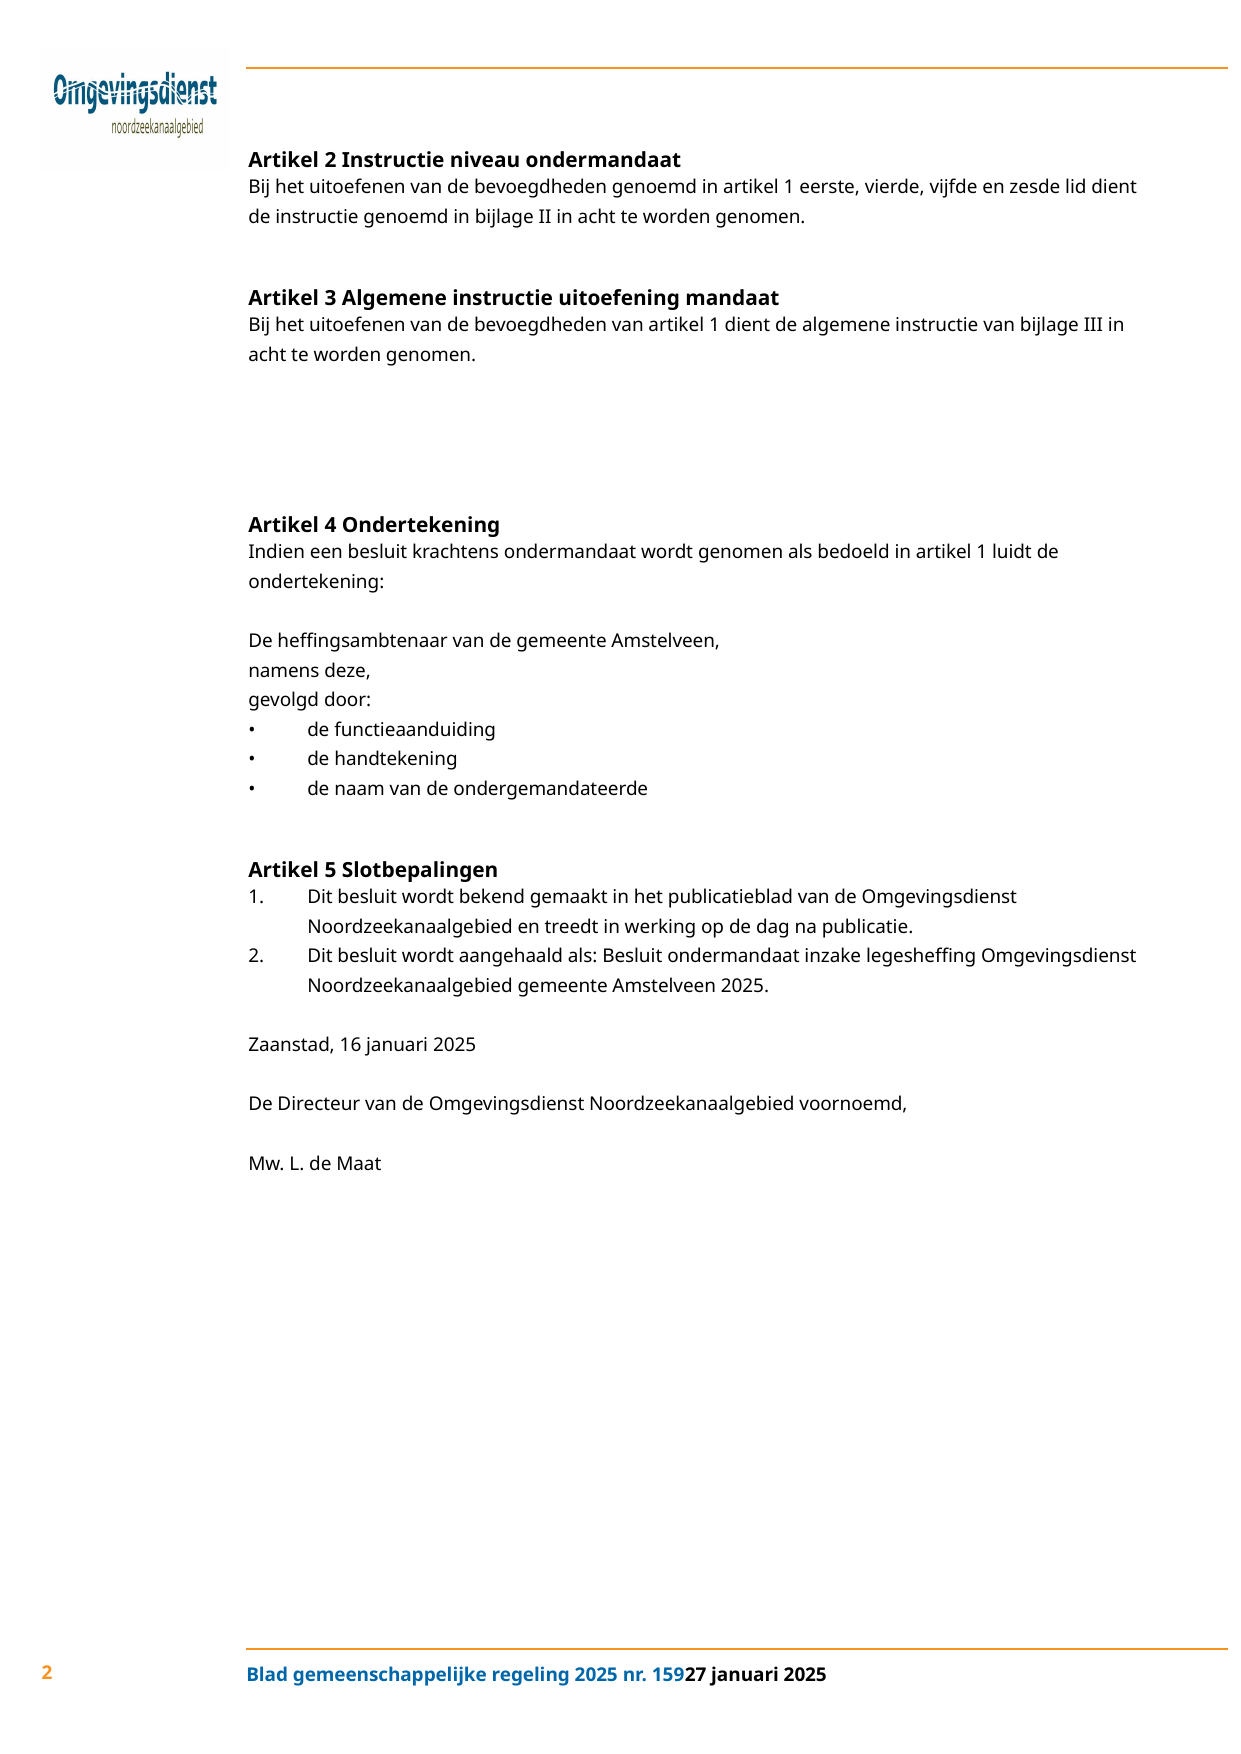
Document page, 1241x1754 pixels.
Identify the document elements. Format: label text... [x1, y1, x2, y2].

text De heffingsambtenaar van de gemeente Amstelveen, [248, 627, 1152, 653]
text Artikel 2 Instructie niveau ondermandaat [248, 145, 1152, 174]
text namens deze, [248, 657, 1152, 682]
picture [41, 47, 231, 172]
text Mw. L. de Maat [248, 1150, 1152, 1176]
text gevolgd door: [248, 686, 1152, 712]
text Artikel 5 Slotbepalingen [248, 855, 1152, 883]
text Artikel 3 Algemene instructie uitoefening mandaat [248, 283, 1152, 312]
list de handtekening [248, 746, 1152, 771]
list Dit besluit wordt aangehaald als: Besluit ondermandaat inzake legesheffing Omgevingsdienst Noordzeekanaalgebied gemeente Amstelveen 2025. [248, 943, 1152, 998]
text De Directeur van de Omgevingsdienst Noordzeekanaalgebied voornoemd, [248, 1091, 1152, 1116]
text Indien een besluit krachtens ondermandaat wordt genomen als bedoeld in artikel 1 luidt de ondertekening: [248, 538, 1152, 594]
list Dit besluit wordt bekend gemaakt in het publicatieblad van de Omgevingsdienst Noordzeekanaalgebied en treedt in werking op de dag na publicatie. [248, 883, 1152, 939]
list de functieaanduiding [248, 716, 1152, 742]
text Bij het uitoefenen van de bevoegdheden van artikel 1 dient de algemene instructie van bijlage III in acht te worden genomen. [248, 312, 1152, 367]
text Bij het uitoefenen van de bevoegdheden genoemd in artikel 1 eerste, vierde, vijfde en zesde lid dient de instructie genoemd in bijlage II in acht te worden genomen. [248, 174, 1152, 229]
text Artikel 4 Ondertekening [248, 510, 1152, 538]
text Zaanstad, 16 januari 2025 [248, 1031, 1152, 1057]
list de naam van de ondergemandateerde [248, 775, 1152, 801]
